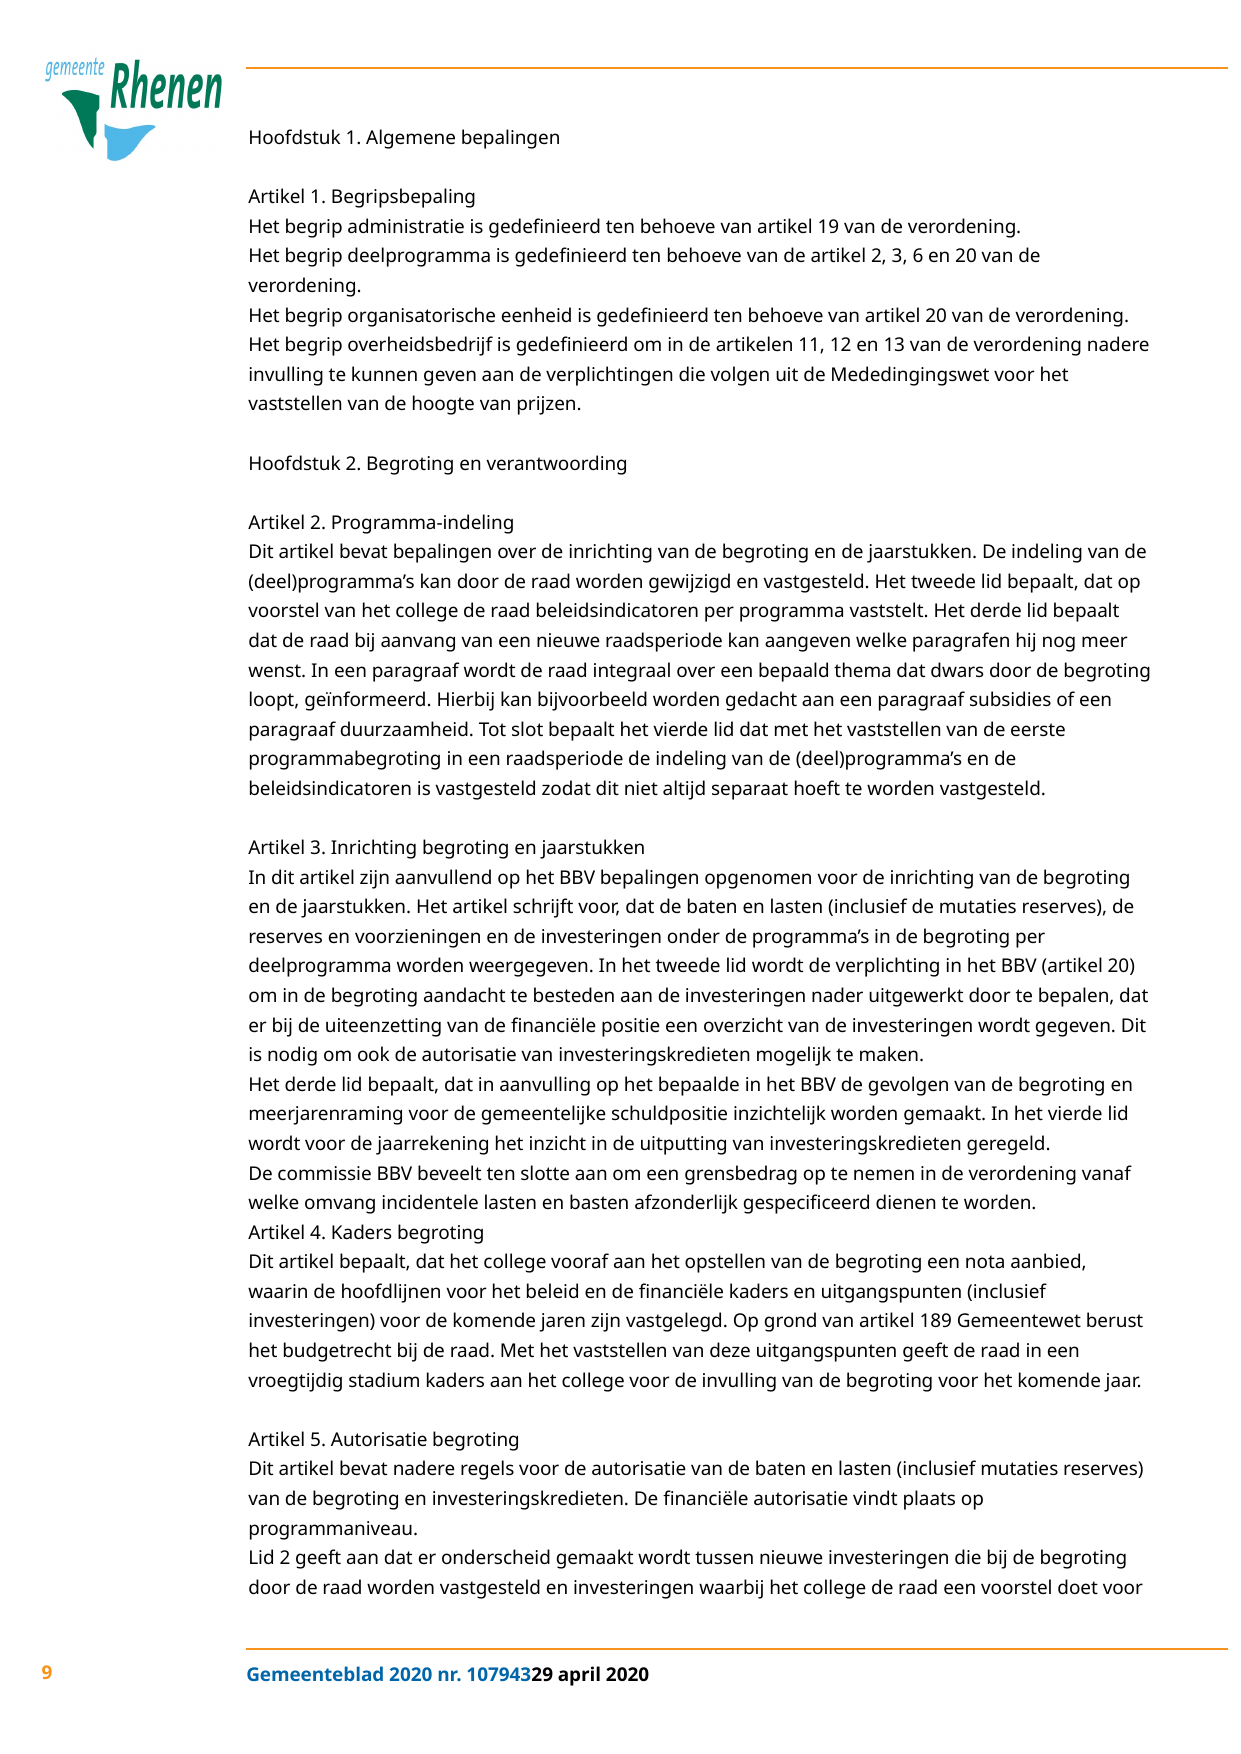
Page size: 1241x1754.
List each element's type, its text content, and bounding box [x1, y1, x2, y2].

text Artikel 1. Begripsbepaling [248, 183, 1152, 209]
text Dit artikel bevat nadere regels voor de autorisatie van de baten en lasten (inclusief mutaties reserves) van de begroting en investeringskredieten. De financiële autorisatie vindt plaats op programmaniveau. [248, 1456, 1152, 1541]
text Artikel 5. Autorisatie begroting [248, 1426, 1152, 1452]
text Artikel 4. Kaders begroting [248, 1219, 1152, 1245]
text Artikel 3. Inrichting begroting en jaarstukken [248, 834, 1152, 860]
text Het begrip administratie is gedefinieerd ten behoeve van artikel 19 van de verordening. [248, 213, 1152, 239]
picture [41, 47, 231, 172]
text De commissie BBV beveelt ten slotte aan om een grensbedrag op te nemen in de verordening vanaf welke omvang incidentele lasten en basten afzonderlijk gespecificeerd dienen te worden. [248, 1160, 1152, 1215]
text Artikel 2. Programma-indeling [248, 509, 1152, 535]
text Hoofdstuk 2. Begroting en verantwoording [248, 450, 1152, 476]
text Het begrip deelprogramma is gedefinieerd ten behoeve van de artikel 2, 3, 6 en 20 van de verordening. [248, 243, 1152, 298]
text Lid 2 geeft aan dat er onderscheid gemaakt wordt tussen nieuwe investeringen die bij de begroting door de raad worden vastgesteld en investeringen waarbij het college de raad een voorstel doet voor [248, 1544, 1152, 1600]
text Dit artikel bepaalt, dat het college vooraf aan het opstellen van de begroting een nota aanbied, waarin de hoofdlijnen voor het beleid en de financiële kaders en uitgangspunten (inclusief investeringen) voor de komende jaren zijn vastgelegd. Op grond van artikel 189 Gemeentewet berust het budgetrecht bij de raad. Met het vaststellen van deze uitgangspunten geeft de raad in een vroegtijdig stadium kaders aan het college voor de invulling van de begroting voor het komende jaar. [248, 1248, 1152, 1393]
text Hoofdstuk 1. Algemene bepalingen [248, 124, 1152, 150]
text Het begrip organisatorische eenheid is gedefinieerd ten behoeve van artikel 20 van de verordening. [248, 302, 1152, 328]
text Het begrip overheidsbedrijf is gedefinieerd om in de artikelen 11, 12 en 13 van de verordening nadere invulling te kunnen geven aan de verplichtingen die volgen uit de Mededingingswet voor het vaststellen van de hoogte van prijzen. [248, 331, 1152, 416]
text Dit artikel bevat bepalingen over de inrichting van de begroting en de jaarstukken. De indeling van de (deel)programma’s kan door de raad worden gewijzigd en vastgesteld. Het tweede lid bepaalt, dat op voorstel van het college de raad beleidsindicatoren per programma vaststelt. Het derde lid bepaalt dat de raad bij aanvang van een nieuwe raadsperiode kan aangeven welke paragrafen hij nog meer wenst. In een paragraaf wordt de raad integraal over een bepaald thema dat dwars door de begroting loopt, geïnformeerd. Hierbij kan bijvoorbeeld worden gedacht aan een paragraaf subsidies of een paragraaf duurzaamheid. Tot slot bepaalt het vierde lid dat met het vaststellen van de eerste programmabegroting in een raadsperiode de indeling van de (deel)programma’s en de beleidsindicatoren is vastgesteld zodat dit niet altijd separaat hoeft te worden vastgesteld. [248, 538, 1152, 801]
text Het derde lid bepaalt, dat in aanvulling op het bepaalde in het BBV de gevolgen van de begroting en meerjarenraming voor de gemeentelijke schuldpositie inzichtelijk worden gemaakt. In het vierde lid wordt voor de jaarrekening het inzicht in de uitputting van investeringskredieten geregeld. [248, 1071, 1152, 1156]
text In dit artikel zijn aanvullend op het BBV bepalingen opgenomen voor de inrichting van de begroting en de jaarstukken. Het artikel schrijft voor, dat de baten en lasten (inclusief de mutaties reserves), de reserves en voorzieningen en de investeringen onder de programma’s in de begroting per deelprogramma worden weergegeven. In het tweede lid wordt de verplichting in het BBV (artikel 20) om in de begroting aandacht te besteden aan de investeringen nader uitgewerkt door te bepalen, dat er bij de uiteenzetting van de financiële positie een overzicht van de investeringen wordt gegeven. Dit is nodig om ook de autorisatie van investeringskredieten mogelijk te maken. [248, 864, 1152, 1067]
